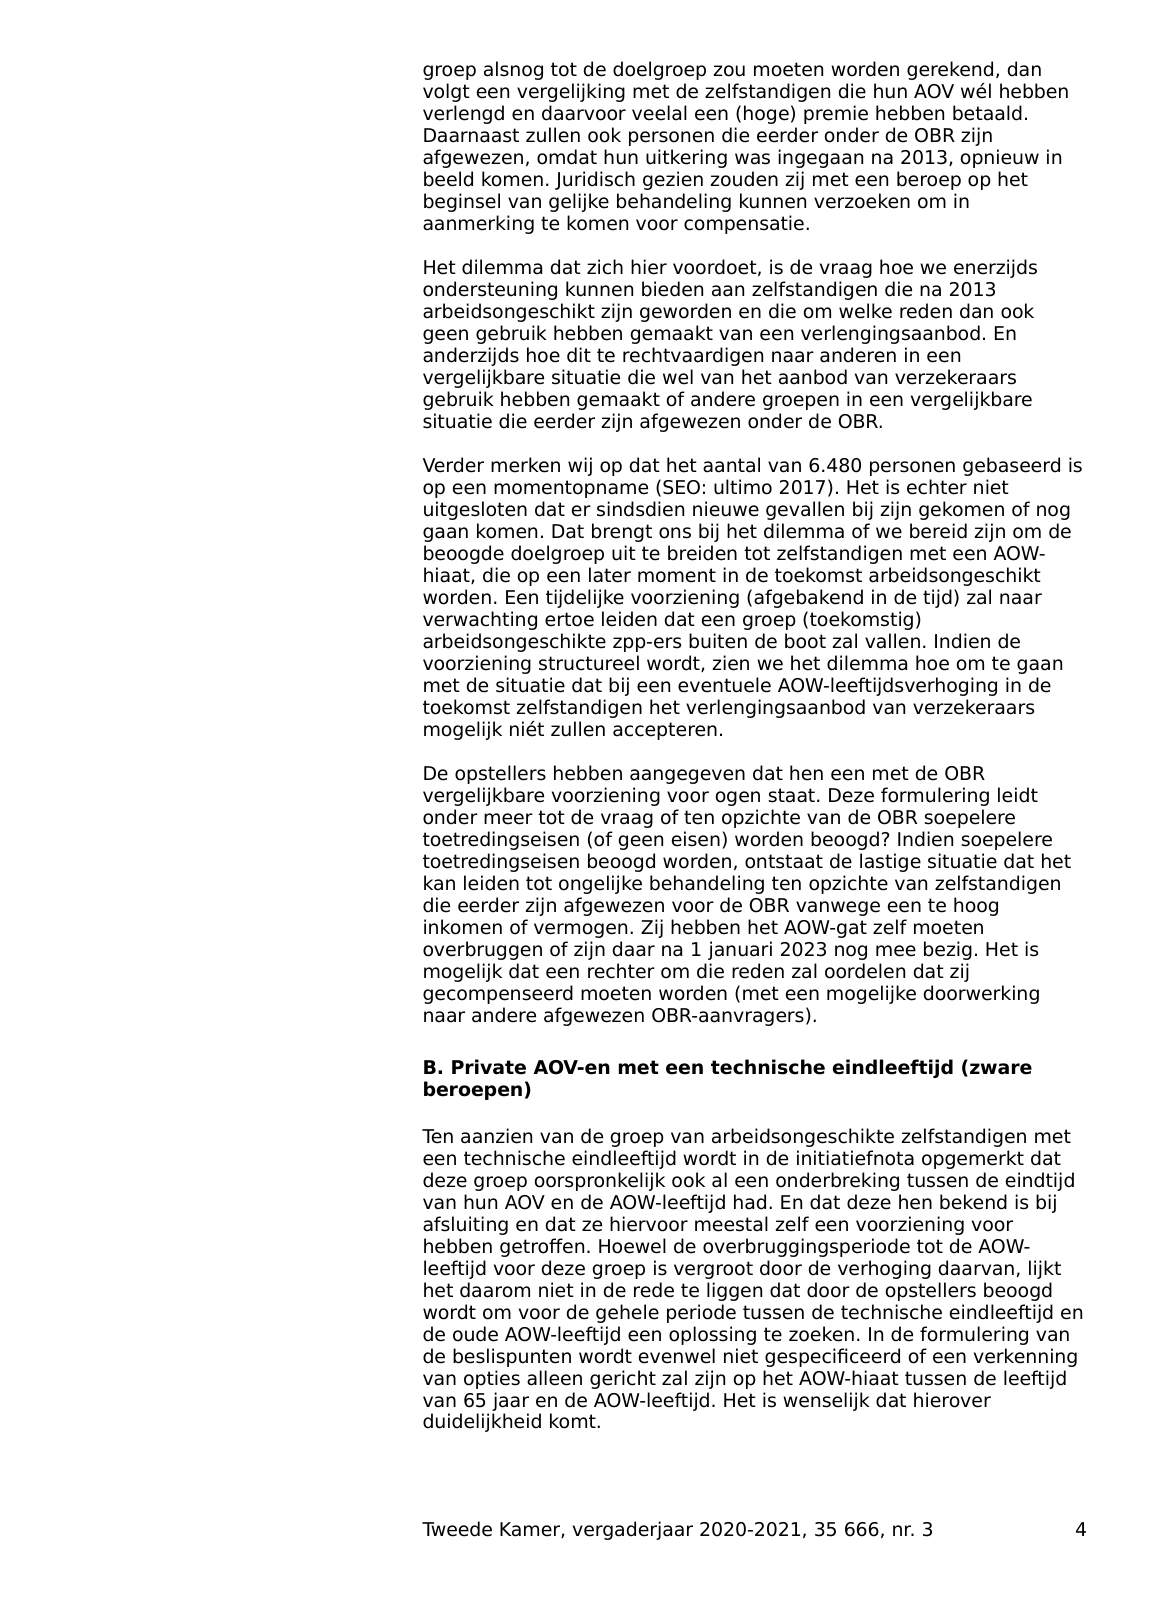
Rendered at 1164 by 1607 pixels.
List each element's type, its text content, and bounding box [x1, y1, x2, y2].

text Ten aanzien van de groep van arbeidsongeschikte zelfstandigen met een technische eindleeftijd wordt in de initiatiefnota opgemerkt dat deze groep oorspronkelijk ook al een onderbreking tussen de eindtijd van hun AOV en de AOW-leeftijd had. En dat deze hen bekend is bij afsluiting en dat ze hiervoor meestal zelf een voorziening voor hebben getroffen. Hoewel de overbruggingsperiode tot de AOW-leeftijd voor deze groep is vergroot door de verhoging daarvan, lijkt het daarom niet in de rede te liggen dat door de opstellers beoogd wordt om voor de gehele periode tussen de technische eindleeftijd en de oude AOW-leeftijd een oplossing te zoeken. In de formulering van de beslispunten wordt evenwel niet gespecificeerd of een verkenning van opties alleen gericht zal zijn op het AOW-hiaat tussen de leeftijd van 65 jaar en de AOW-leeftijd. Het is wenselijk dat hierover duidelijkheid komt. [422, 1126, 1087, 1433]
text Daarnaast zullen ook personen die eerder onder de OBR zijn afgewezen, omdat hun uitkering was ingegaan na 2013, opnieuw in beeld komen. Juridisch gezien zouden zij met een beroep op het beginsel van gelijke behandeling kunnen verzoeken om in aanmerking te komen voor compensatie. [422, 125, 1087, 235]
text Het dilemma dat zich hier voordoet, is de vraag hoe we enerzijds ondersteuning kunnen bieden aan zelfstandigen die na 2013 arbeidsongeschikt zijn geworden en die om welke reden dan ook geen gebruik hebben gemaakt van een verlengingsaanbod. En anderzijds hoe dit te rechtvaardigen naar anderen in een vergelijkbare situatie die wel van het aanbod van verzekeraars gebruik hebben gemaakt of andere groepen in een vergelijkbare situatie die eerder zijn afgewezen onder de OBR. [422, 257, 1087, 433]
text Verder merken wij op dat het aantal van 6.480 personen gebaseerd is op een momentopname (SEO: ultimo 2017). Het is echter niet uitgesloten dat er sindsdien nieuwe gevallen bij zijn gekomen of nog gaan komen. Dat brengt ons bij het dilemma of we bereid zijn om de beoogde doelgroep uit te breiden tot zelfstandigen met een AOW-hiaat, die op een later moment in de toekomst arbeidsongeschikt worden. Een tijdelijke voorziening (afgebakend in de tijd) zal naar verwachting ertoe leiden dat een groep (toekomstig) arbeidsongeschikte zpp-ers buiten de boot zal vallen. Indien de voorziening structureel wordt, zien we het dilemma hoe om te gaan met de situatie dat bij een eventuele AOW-leeftijdsverhoging in de toekomst zelfstandigen het verlengingsaanbod van verzekeraars mogelijk niét zullen accepteren. [422, 455, 1087, 741]
text groep alsnog tot de doelgroep zou moeten worden gerekend, dan volgt een vergelijking met de zelfstandigen die hun AOV wél hebben verlengd en daarvoor veelal een (hoge) premie hebben betaald. [422, 59, 1087, 125]
text De opstellers hebben aangegeven dat hen een met de OBR vergelijkbare voorziening voor ogen staat. Deze formulering leidt onder meer tot de vraag of ten opzichte van de OBR soepelere toetredingseisen (of geen eisen) worden beoogd? Indien soepelere toetredingseisen beoogd worden, ontstaat de lastige situatie dat het kan leiden tot ongelijke behandeling ten opzichte van zelfstandigen die eerder zijn afgewezen voor de OBR vanwege een te hoog inkomen of vermogen. Zij hebben het AOW-gat zelf moeten overbruggen of zijn daar na 1 januari 2023 nog mee bezig. Het is mogelijk dat een rechter om die reden zal oordelen dat zij gecompenseerd moeten worden (met een mogelijke doorwerking naar andere afgewezen OBR-aanvragers). [422, 763, 1087, 1027]
subtitle B. Private AOV-en met een technische eindleeftijd (zware beroepen) [422, 1057, 1087, 1101]
